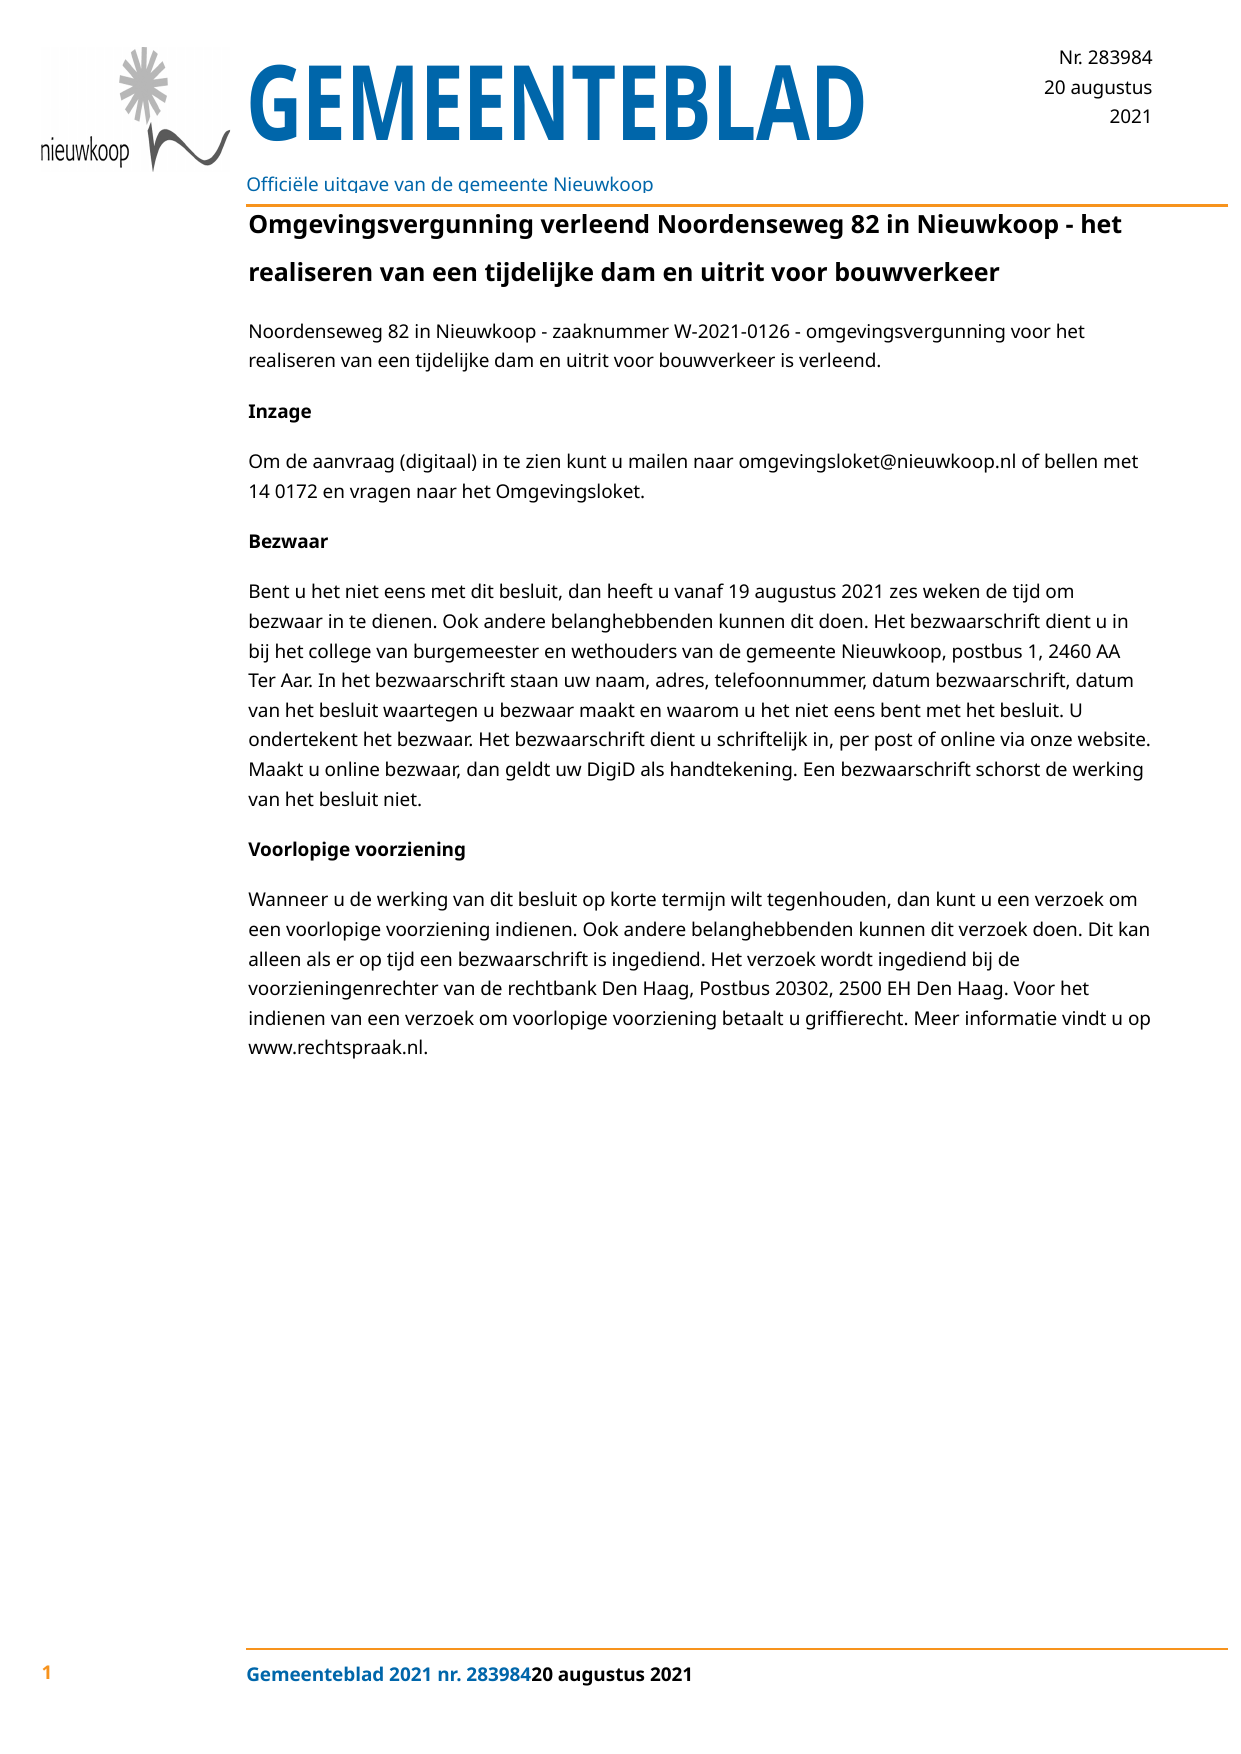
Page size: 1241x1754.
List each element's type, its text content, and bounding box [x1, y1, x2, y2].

text Om de aanvraag (digitaal) in te zien kunt u mailen naar omgevingsloket@nieuwkoop.nl of bellen met 14 0172 en vragen naar het Omgevingsloket. [248, 448, 1152, 504]
text Inzage [248, 398, 1152, 424]
text Voorlopige voorziening [248, 836, 1152, 862]
text Noordenseweg 82 in Nieuwkoop - zaaknummer W-2021-0126 - omgevingsvergunning voor het realiseren van een tijdelijke dam en uitrit voor bouwverkeer is verleend. [248, 318, 1152, 373]
picture [41, 47, 231, 172]
text Omgevingsvergunning verleend Noordenseweg 82 in Nieuwkoop - het realiseren van een tijdelijke dam en uitrit voor bouwverkeer [248, 207, 1152, 288]
text Bent u het niet eens met dit besluit, dan heeft u vanaf 19 augustus 2021 zes weken de tijd om bezwaar in te dienen. Ook andere belanghebbenden kunnen dit doen. Het bezwaarschrift dient u in bij het college van burgemeester en wethouders van de gemeente Nieuwkoop, postbus 1, 2460 AA Ter Aar. In het bezwaarschrift staan uw naam, adres, telefoonnummer, datum bezwaarschrift, datum van het besluit waartegen u bezwaar maakt en waarom u het niet eens bent met het besluit. U ondertekent het bezwaar. Het bezwaarschrift dient u schriftelijk in, per post of online via onze website. Maakt u online bezwaar, dan geldt uw DigiD als handtekening. Een bezwaarschrift schorst de werking van het besluit niet. [248, 579, 1152, 812]
text Bezwaar [248, 528, 1152, 554]
text Wanneer u de werking van dit besluit op korte termijn wilt tegenhouden, dan kunt u een verzoek om een voorlopige voorziening indienen. Ook andere belanghebbenden kunnen dit verzoek doen. Dit kan alleen als er op tijd een bezwaarschrift is ingediend. Het verzoek wordt ingediend bij de voorzieningenrechter van de rechtbank Den Haag, Postbus 20302, 2500 EH Den Haag. Voor het indienen van een verzoek om voorlopige voorziening betaalt u griffierecht. Meer informatie vindt u op www.rechtspraak.nl. [248, 887, 1152, 1060]
